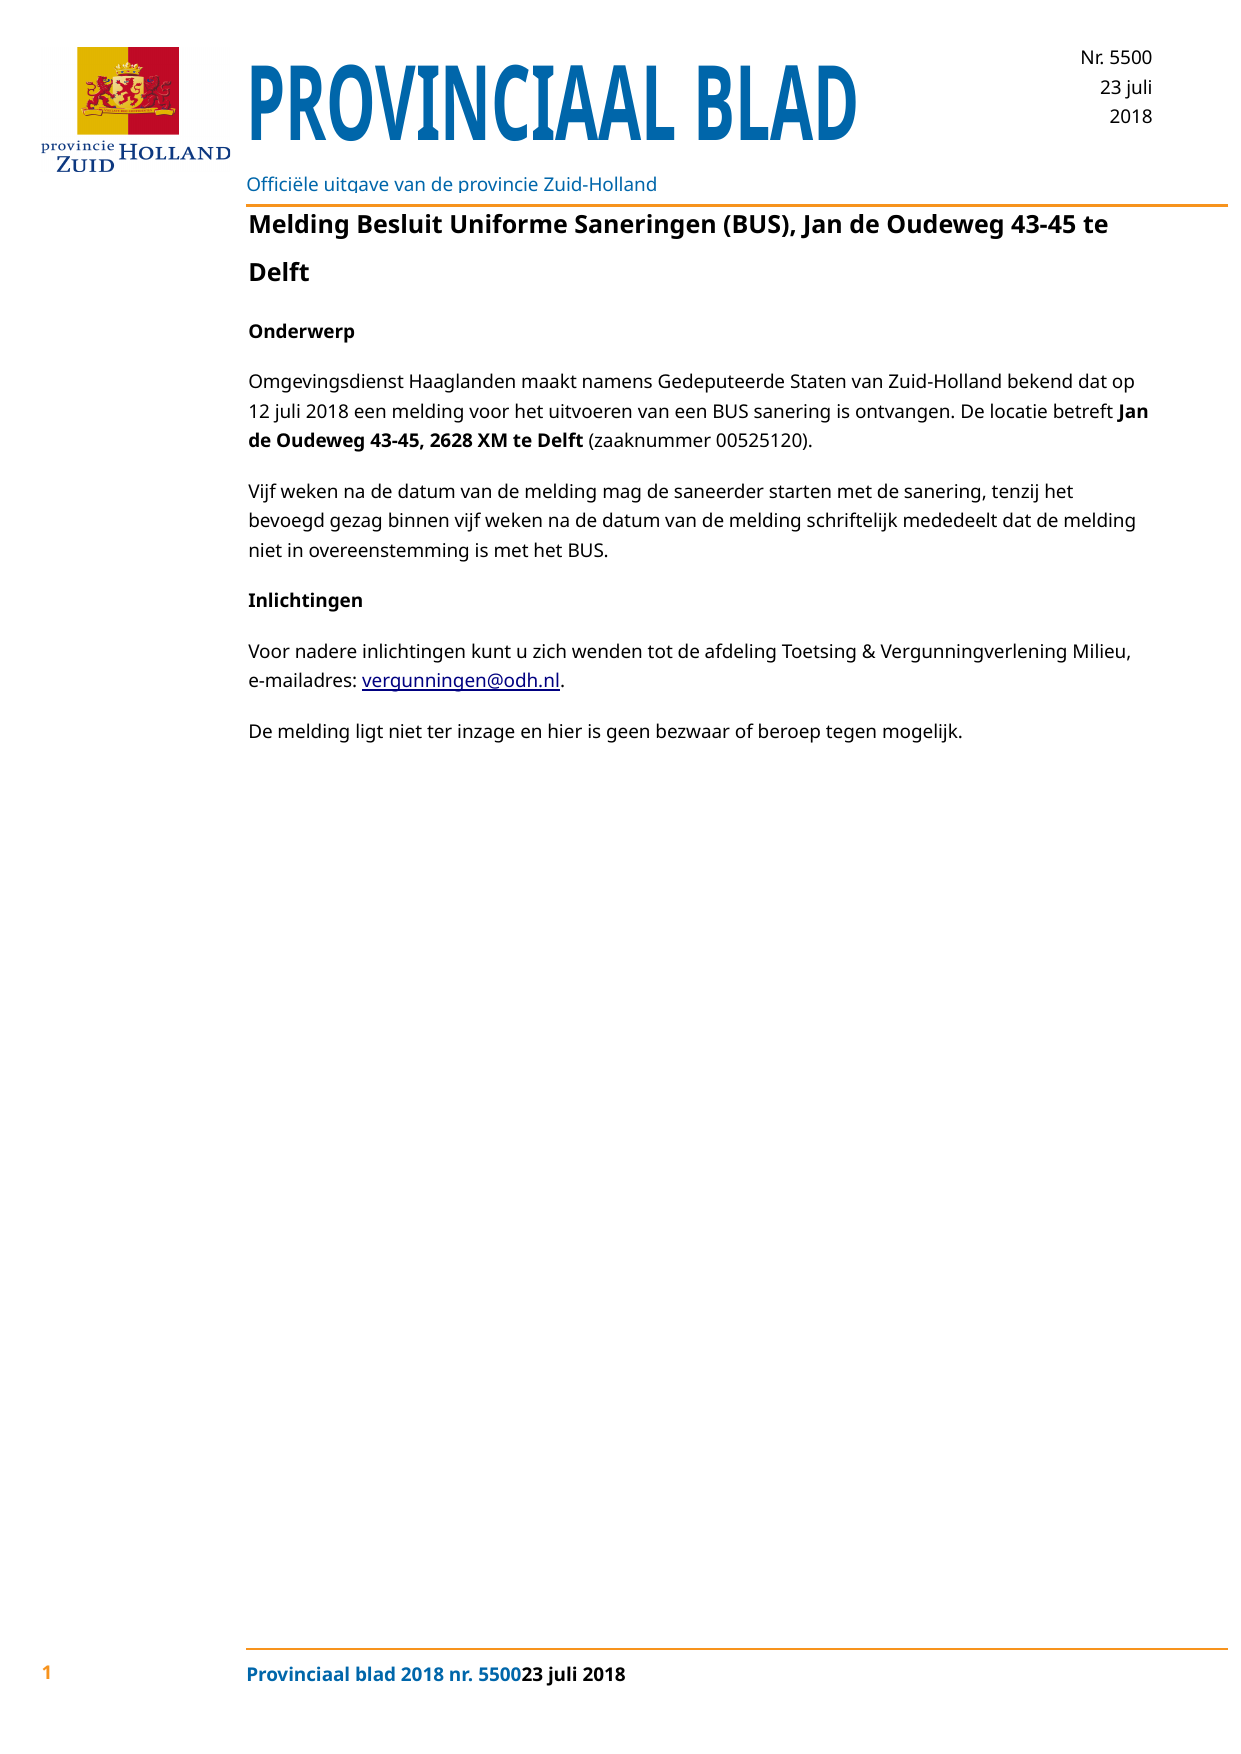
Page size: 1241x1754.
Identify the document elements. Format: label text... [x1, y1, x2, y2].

text Vijf weken na de datum van de melding mag de saneerder starten met de sanering, tenzij het bevoegd gezag binnen vijf weken na de datum van de melding schriftelijk mededeelt dat de melding niet in overeenstemming is met het BUS. [248, 478, 1152, 563]
text Melding Besluit Uniforme Saneringen (BUS), Jan de Oudeweg 43-45 te Delft [248, 207, 1152, 288]
text Voor nadere inlichtingen kunt u zich wenden tot de afdeling Toetsing & Vergunningverlening Milieu, e-mailadres: vergunningen@odh.nl. [248, 638, 1152, 693]
picture [41, 47, 231, 172]
text Inlichtingen [248, 587, 1152, 613]
text Onderwerp [248, 318, 1152, 344]
text De melding ligt niet ter inzage en hier is geen bezwaar of beroep tegen mogelijk. [248, 718, 1152, 744]
text Omgevingsdienst Haaglanden maakt namens Gedeputeerde Staten van Zuid-Holland bekend dat op 12 juli 2018 een melding voor het uitvoeren van een BUS sanering is ontvangen. De locatie betreft Jan de Oudeweg 43-45, 2628 XM te Delft (zaaknummer 00525120). [248, 368, 1152, 453]
